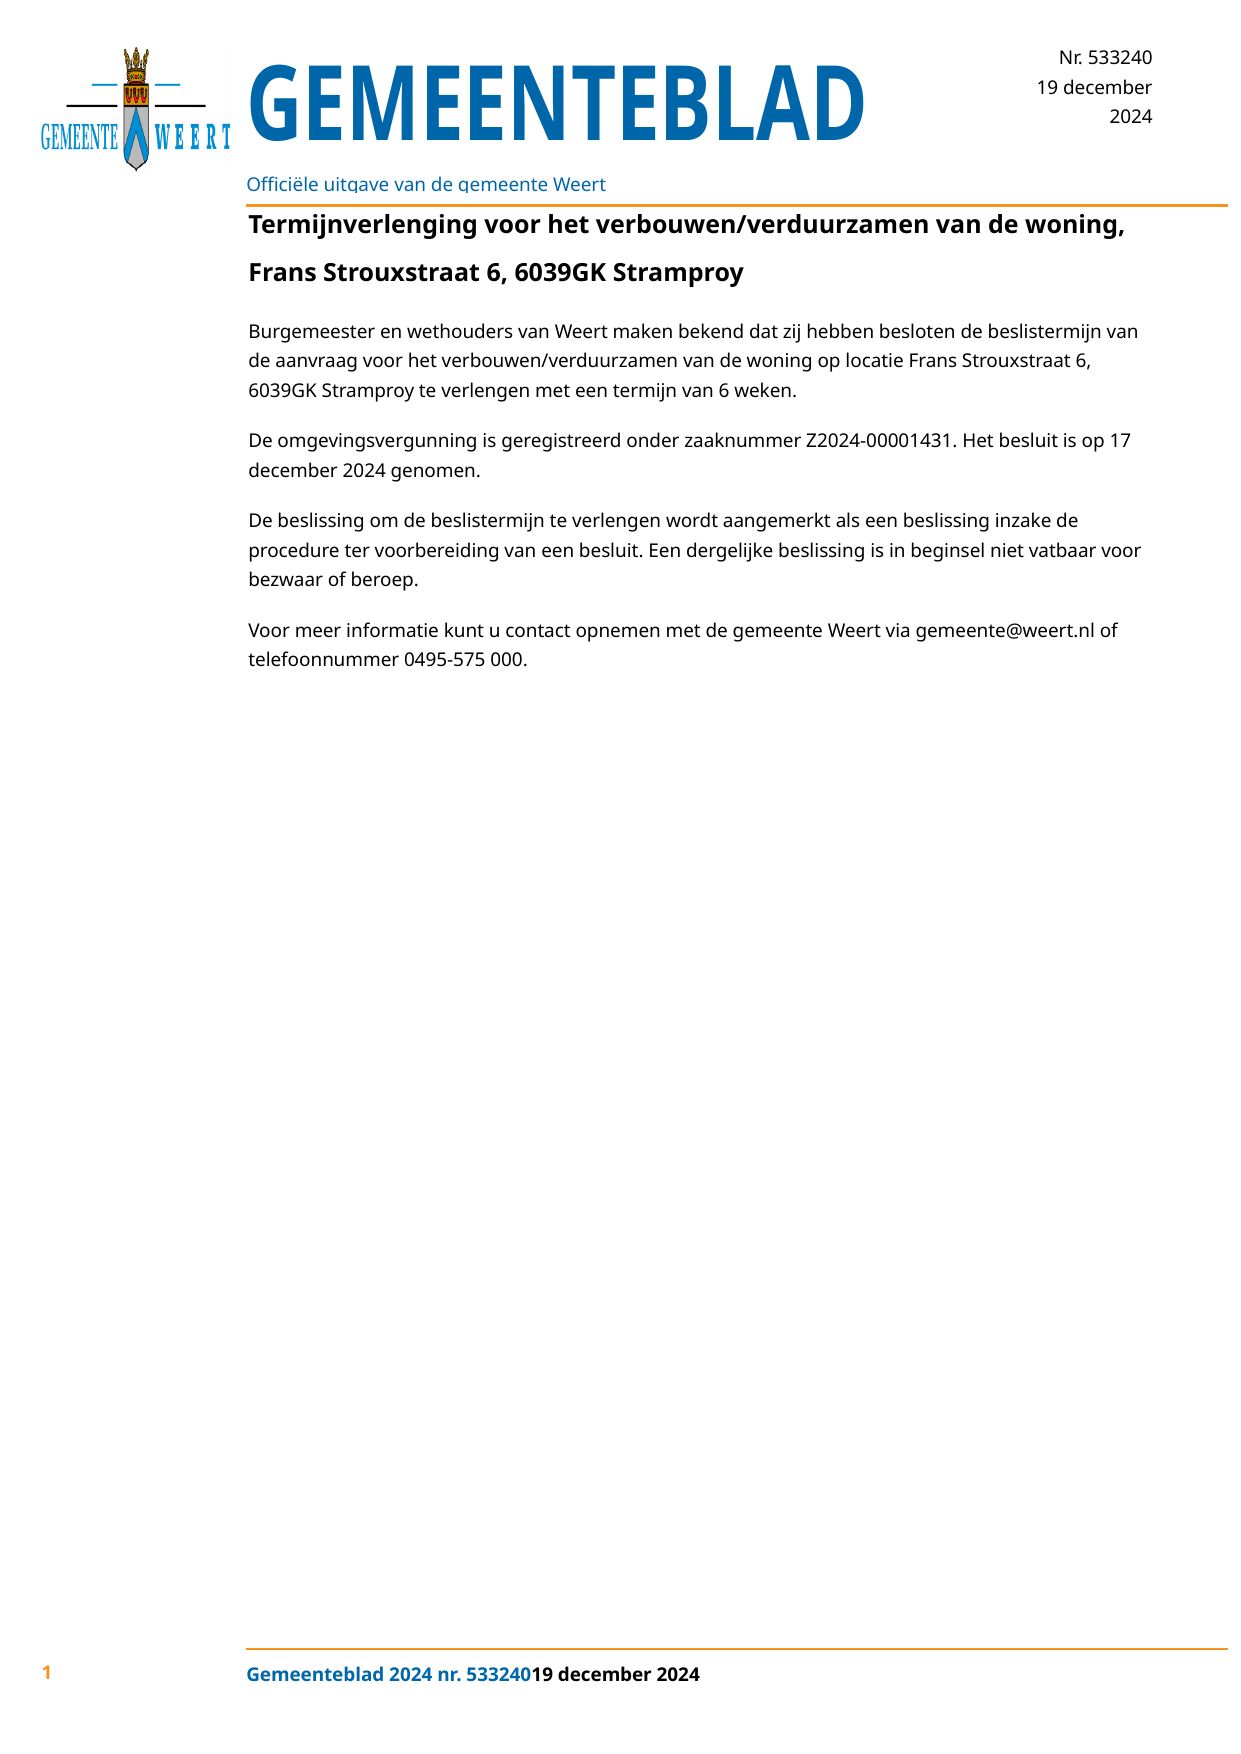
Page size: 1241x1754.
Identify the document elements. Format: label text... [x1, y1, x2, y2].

text Burgemeester en wethouders van Weert maken bekend dat zij hebben besloten de beslistermijn van de aanvraag voor het verbouwen/verduurzamen van de woning op locatie Frans Strouxstraat 6, 6039GK Stramproy te verlengen met een termijn van 6 weken. [248, 318, 1152, 403]
text De beslissing om de beslistermijn te verlengen wordt aangemerkt als een beslissing inzake de procedure ter voorbereiding van een besluit. Een dergelijke beslissing is in beginsel niet vatbaar voor bezwaar of beroep. [248, 507, 1152, 592]
text Termijnverlenging voor het verbouwen/verduurzamen van de woning, Frans Strouxstraat 6, 6039GK Stramproy [248, 207, 1152, 288]
text Voor meer informatie kunt u contact opnemen met de gemeente Weert via gemeente@weert.nl of telefoonnummer 0495-575 000. [248, 617, 1152, 672]
picture [41, 47, 231, 172]
text De omgevingsvergunning is geregistreerd onder zaaknummer Z2024-00001431. Het besluit is op 17 december 2024 genomen. [248, 427, 1152, 483]
